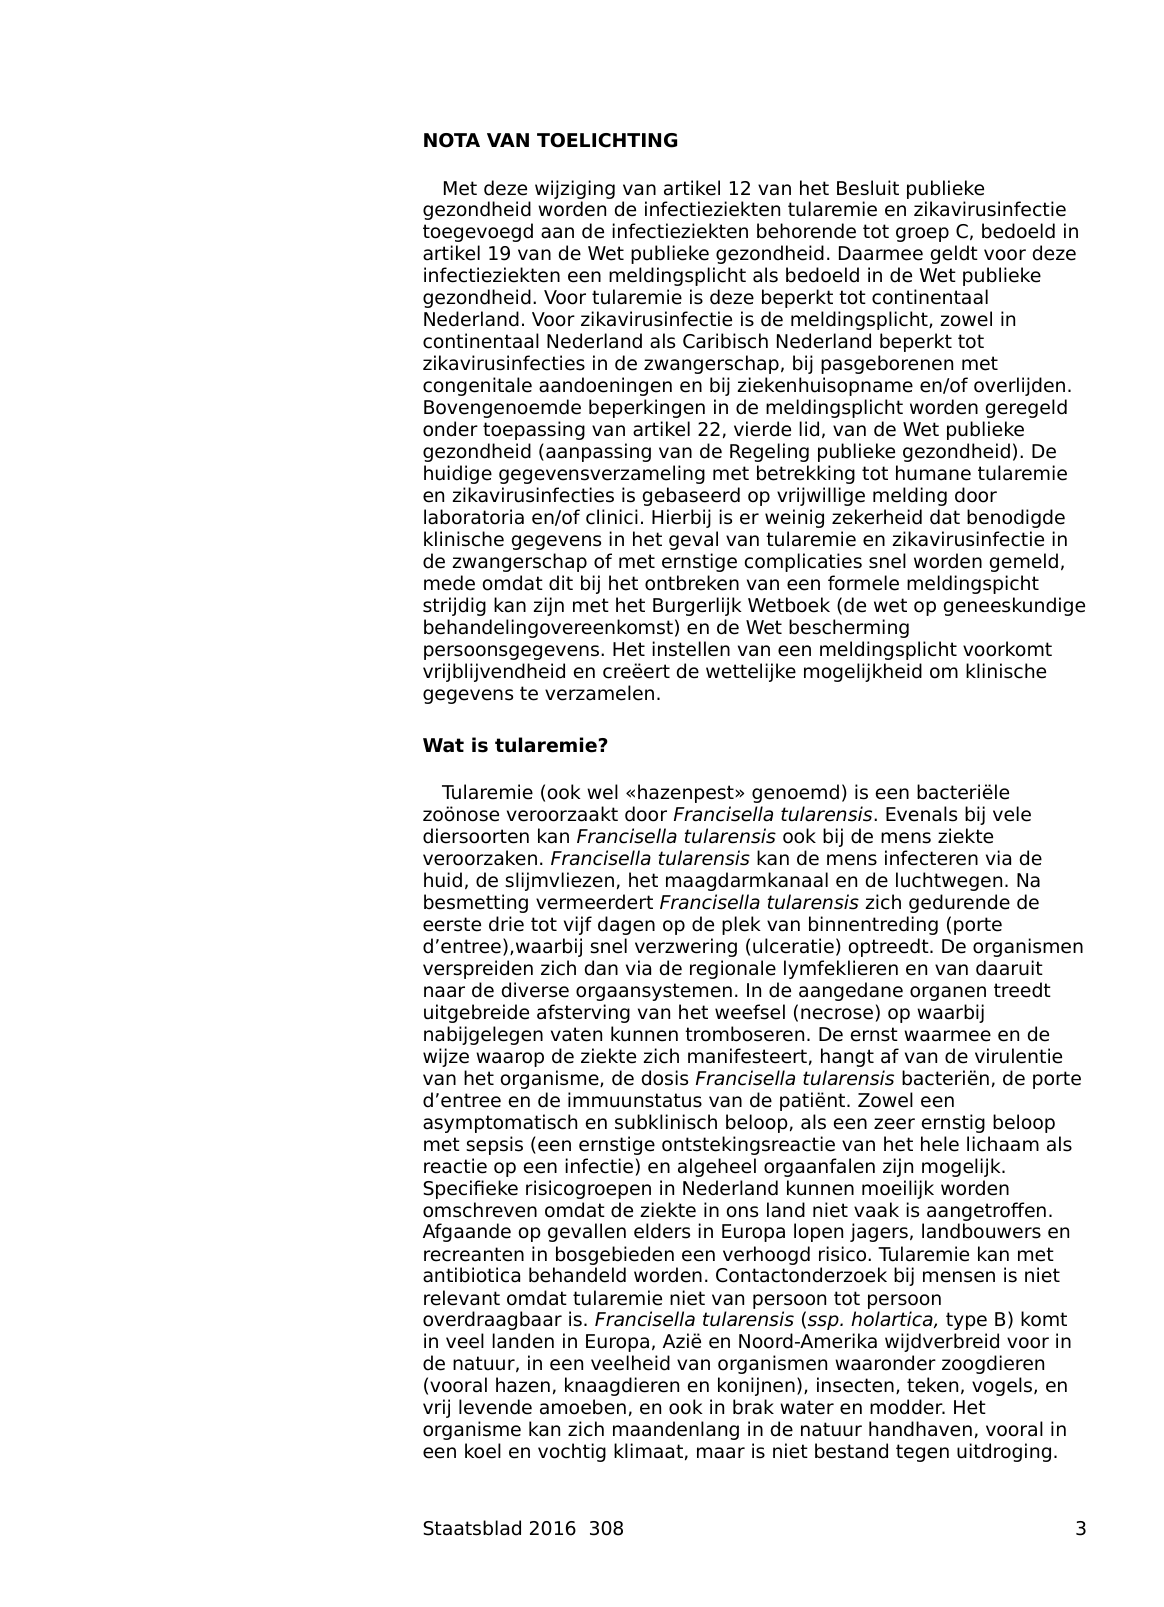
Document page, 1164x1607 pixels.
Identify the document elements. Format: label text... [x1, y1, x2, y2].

subtitle NOTA VAN TOELICHTING [422, 130, 1087, 152]
subtitle Wat is tularemie? [422, 735, 1087, 757]
text Tularemie (ook wel «hazenpest» genoemd) is een bacteriële zoönose veroorzaakt door Francisella tularensis. Evenals bij vele diersoorten kan Francisella tularensis ook bij de mens ziekte veroorzaken. Francisella tularensis kan de mens infecteren via de huid, de slijmvliezen, het maagdarmkanaal en de luchtwegen. Na besmetting vermeerdert Francisella tularensis zich gedurende de eerste drie tot vijf dagen op de plek van binnentreding (porte d’entree),waarbij snel verzwering (ulceratie) optreedt. De organismen verspreiden zich dan via de regionale lymfeklieren en van daaruit naar de diverse orgaansystemen. In de aangedane organen treedt uitgebreide afsterving van het weefsel (necrose) op waarbij nabijgelegen vaten kunnen tromboseren. De ernst waarmee en de wijze waarop de ziekte zich manifesteert, hangt af van de virulentie van het organisme, de dosis Francisella tularensis bacteriën, de porte d’entree en de immuunstatus van de patiënt. Zowel een asymptomatisch en subklinisch beloop, als een zeer ernstig beloop met sepsis (een ernstige ontstekingsreactie van het hele lichaam als reactie op een infectie) en algeheel orgaanfalen zijn mogelijk. Specifieke risicogroepen in Nederland kunnen moeilijk worden omschreven omdat de ziekte in ons land niet vaak is aangetroffen. Afgaande op gevallen elders in Europa lopen jagers, landbouwers en recreanten in bosgebieden een verhoogd risico. Tularemie kan met antibiotica behandeld worden. Contactonderzoek bij mensen is niet relevant omdat tularemie niet van persoon tot persoon overdraagbaar is. Francisella tularensis (ssp. holartica, type B) komt in veel landen in Europa, Azië en Noord-Amerika wijdverbreid voor in de natuur, in een veelheid van organismen waaronder zoogdieren (vooral hazen, knaagdieren en konijnen), insecten, teken, vogels, en vrij levende amoeben, en ook in brak water en modder. Het organisme kan zich maandenlang in de natuur handhaven, vooral in een koel en vochtig klimaat, maar is niet bestand tegen uitdroging. [422, 782, 1087, 1463]
text Met deze wijziging van artikel 12 van het Besluit publieke gezondheid worden de infectieziekten tularemie en zikavirusinfectie toegevoegd aan de infectieziekten behorende tot groep C, bedoeld in artikel 19 van de Wet publieke gezondheid. Daarmee geldt voor deze infectieziekten een meldingsplicht als bedoeld in de Wet publieke gezondheid. Voor tularemie is deze beperkt tot continentaal Nederland. Voor zikavirusinfectie is de meldingsplicht, zowel in continentaal Nederland als Caribisch Nederland beperkt tot zikavirusinfecties in de zwangerschap, bij pasgeborenen met congenitale aandoeningen en bij ziekenhuisopname en/of overlijden. Bovengenoemde beperkingen in de meldingsplicht worden geregeld onder toepassing van artikel 22, vierde lid, van de Wet publieke gezondheid (aanpassing van de Regeling publieke gezondheid). De huidige gegevensverzameling met betrekking tot humane tularemie en zikavirusinfecties is gebaseerd op vrijwillige melding door laboratoria en/of clinici. Hierbij is er weinig zekerheid dat benodigde klinische gegevens in het geval van tularemie en zikavirusinfectie in de zwangerschap of met ernstige complicaties snel worden gemeld, mede omdat dit bij het ontbreken van een formele meldingspicht strijdig kan zijn met het Burgerlijk Wetboek (de wet op geneeskundige behandelingovereenkomst) en de Wet bescherming persoonsgegevens. Het instellen van een meldingsplicht voorkomt vrijblijvendheid en creëert de wettelijke mogelijkheid om klinische gegevens te verzamelen. [422, 177, 1087, 705]
